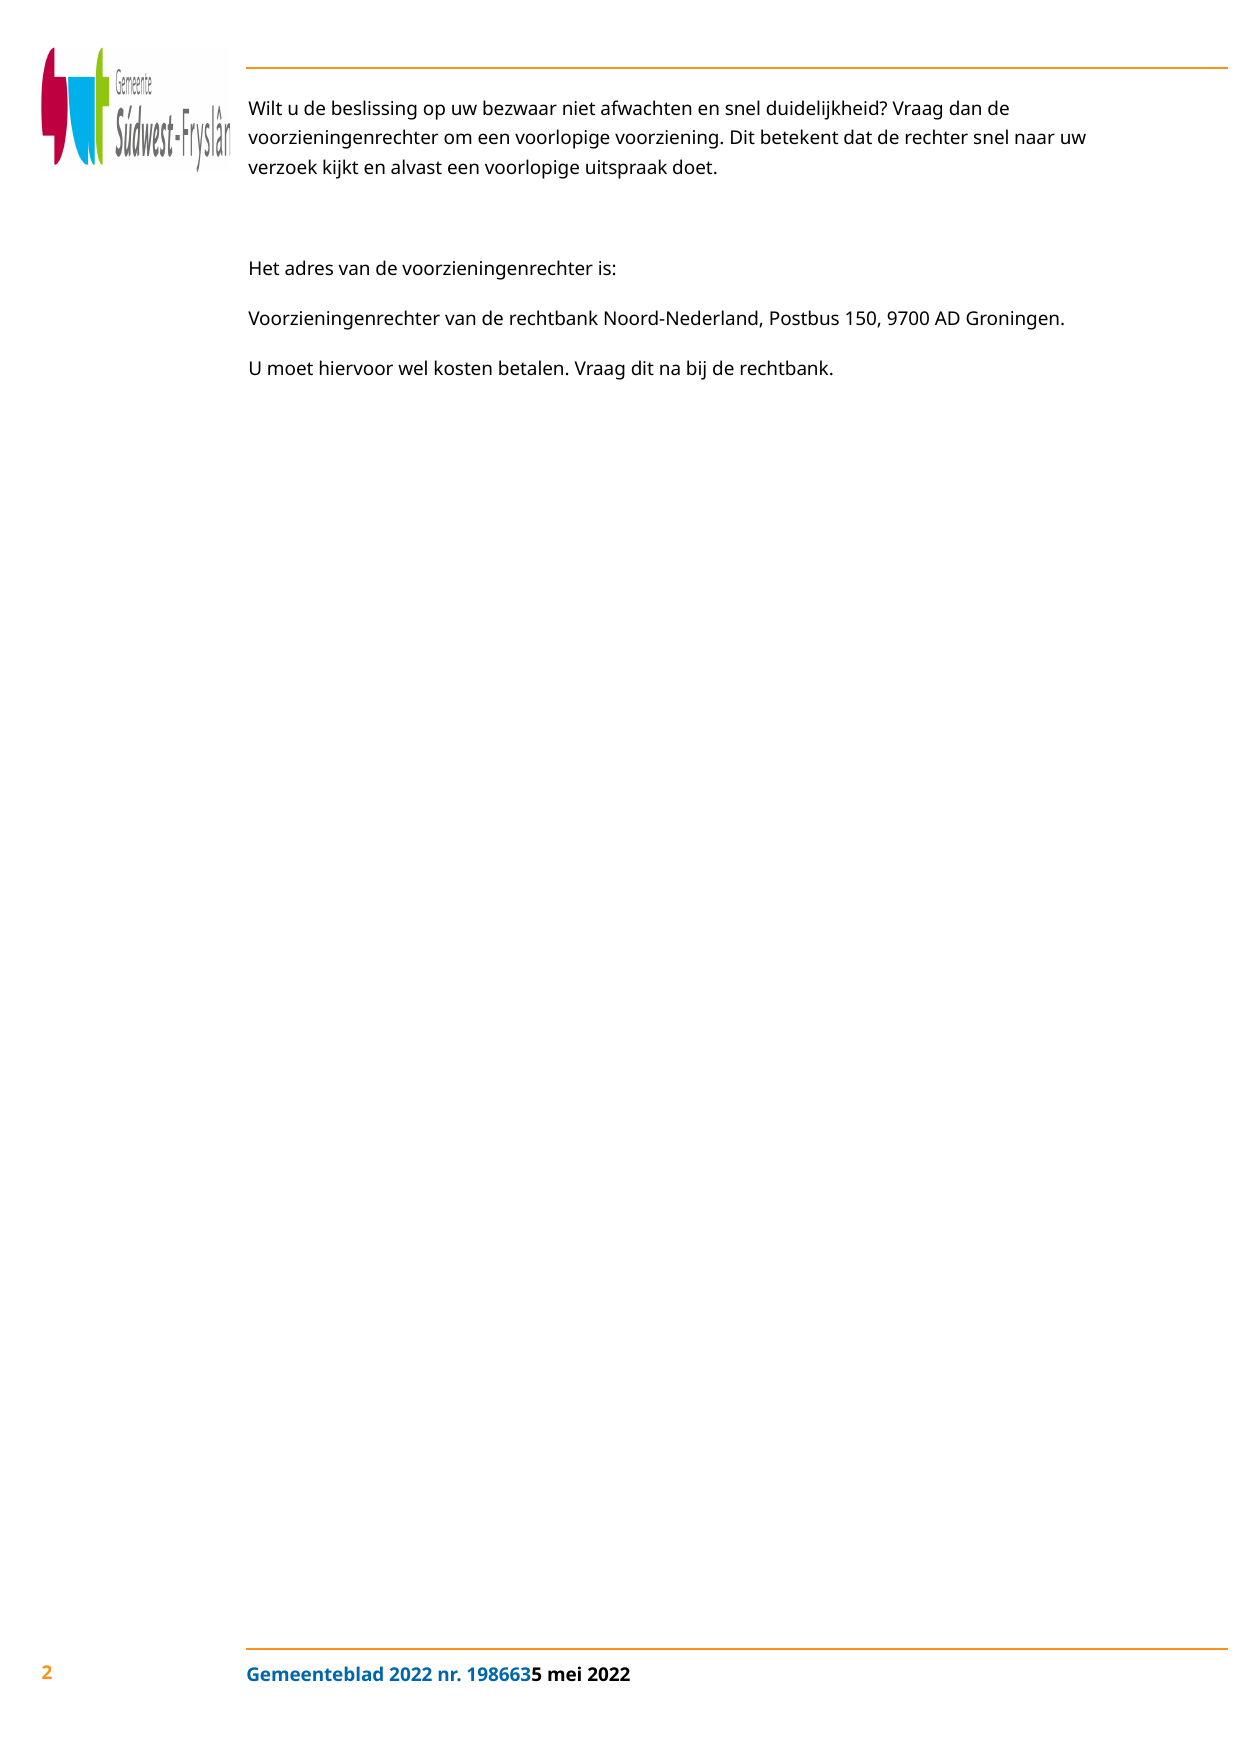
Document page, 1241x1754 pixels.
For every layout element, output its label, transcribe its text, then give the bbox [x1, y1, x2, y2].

text Het adres van de voorzieningenrechter is: [248, 255, 1152, 281]
text Wilt u de beslissing op uw bezwaar niet afwachten en snel duidelijkheid? Vraag dan de voorzieningenrechter om een voorlopige voorziening. Dit betekent dat de rechter snel naar uw verzoek kijkt en alvast een voorlopige uitspraak doet. [248, 95, 1152, 180]
text Voorzieningenrechter van de rechtbank Noord-Nederland, Postbus 150, 9700 AD Groningen. [248, 305, 1152, 331]
text U moet hiervoor wel kosten betalen. Vraag dit na bij de rechtbank. [248, 356, 1152, 381]
picture [41, 47, 231, 172]
